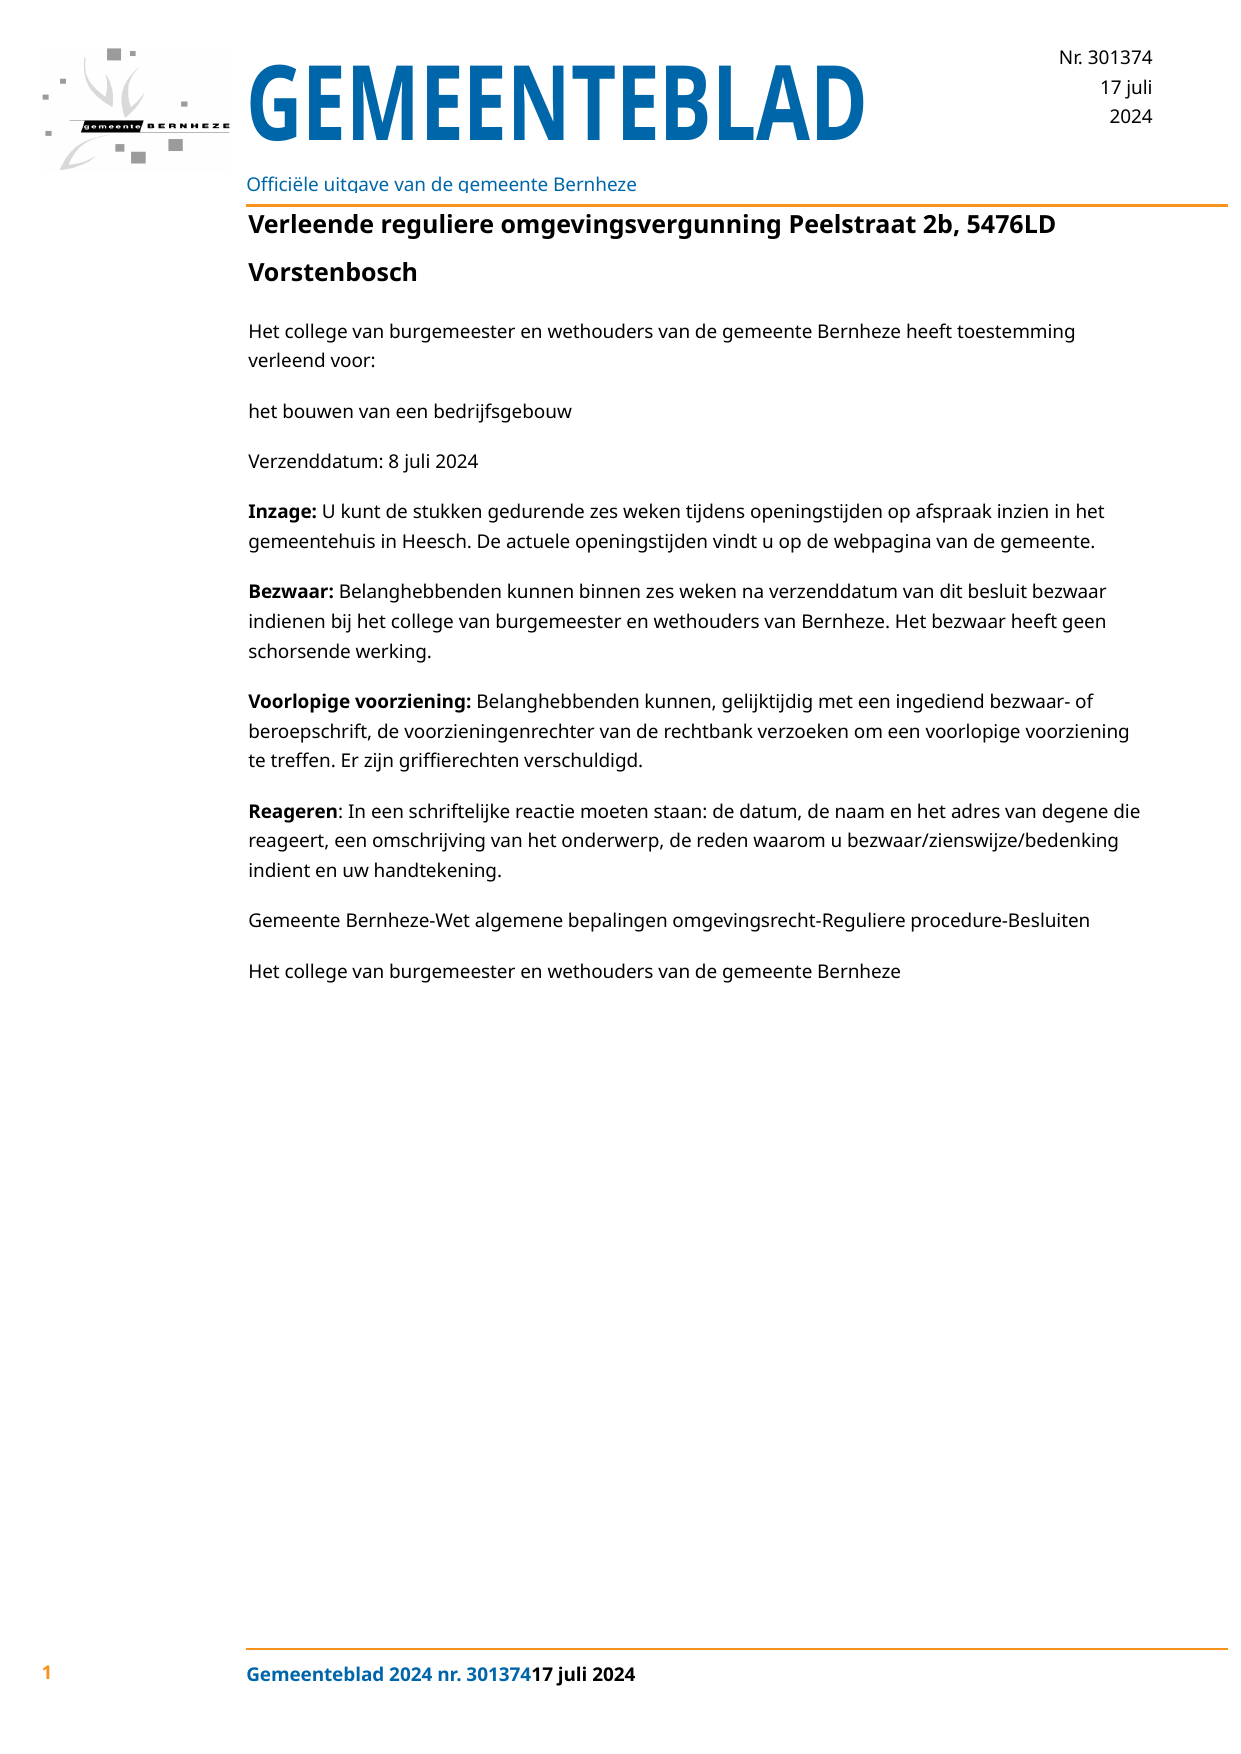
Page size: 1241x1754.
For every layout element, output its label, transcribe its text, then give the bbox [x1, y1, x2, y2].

text Het college van burgemeester en wethouders van de gemeente Bernheze heeft toestemming verleend voor: [248, 318, 1152, 373]
picture [41, 47, 231, 172]
text Verzenddatum: 8 juli 2024 [248, 448, 1152, 474]
text Bezwaar: Belanghebbenden kunnen binnen zes weken na verzenddatum van dit besluit bezwaar indienen bij het college van burgemeester en wethouders van Bernheze. Het bezwaar heeft geen schorsende werking. [248, 579, 1152, 664]
text Gemeente Bernheze-Wet algemene bepalingen omgevingsrecht-Reguliere procedure-Besluiten [248, 907, 1152, 933]
text Reageren: In een schriftelijke reactie moeten staan: de datum, de naam en het adres van degene die reageert, een omschrijving van het onderwerp, de reden waarom u bezwaar/zienswijze/bedenking indient en uw handtekening. [248, 798, 1152, 883]
text Het college van burgemeester en wethouders van de gemeente Bernheze [248, 958, 1152, 984]
text Verleende reguliere omgevingsvergunning Peelstraat 2b, 5476LD Vorstenbosch [248, 207, 1152, 288]
text het bouwen van een bedrijfsgebouw [248, 398, 1152, 424]
text Voorlopige voorziening: Belanghebbenden kunnen, gelijktijdig met een ingediend bezwaar- of beroepschrift, de voorzieningenrechter van de rechtbank verzoeken om een voorlopige voorziening te treffen. Er zijn griffierechten verschuldigd. [248, 688, 1152, 773]
text Inzage: U kunt de stukken gedurende zes weken tijdens openingstijden op afspraak inzien in het gemeentehuis in Heesch. De actuele openingstijden vindt u op de webpagina van de gemeente. [248, 499, 1152, 554]
